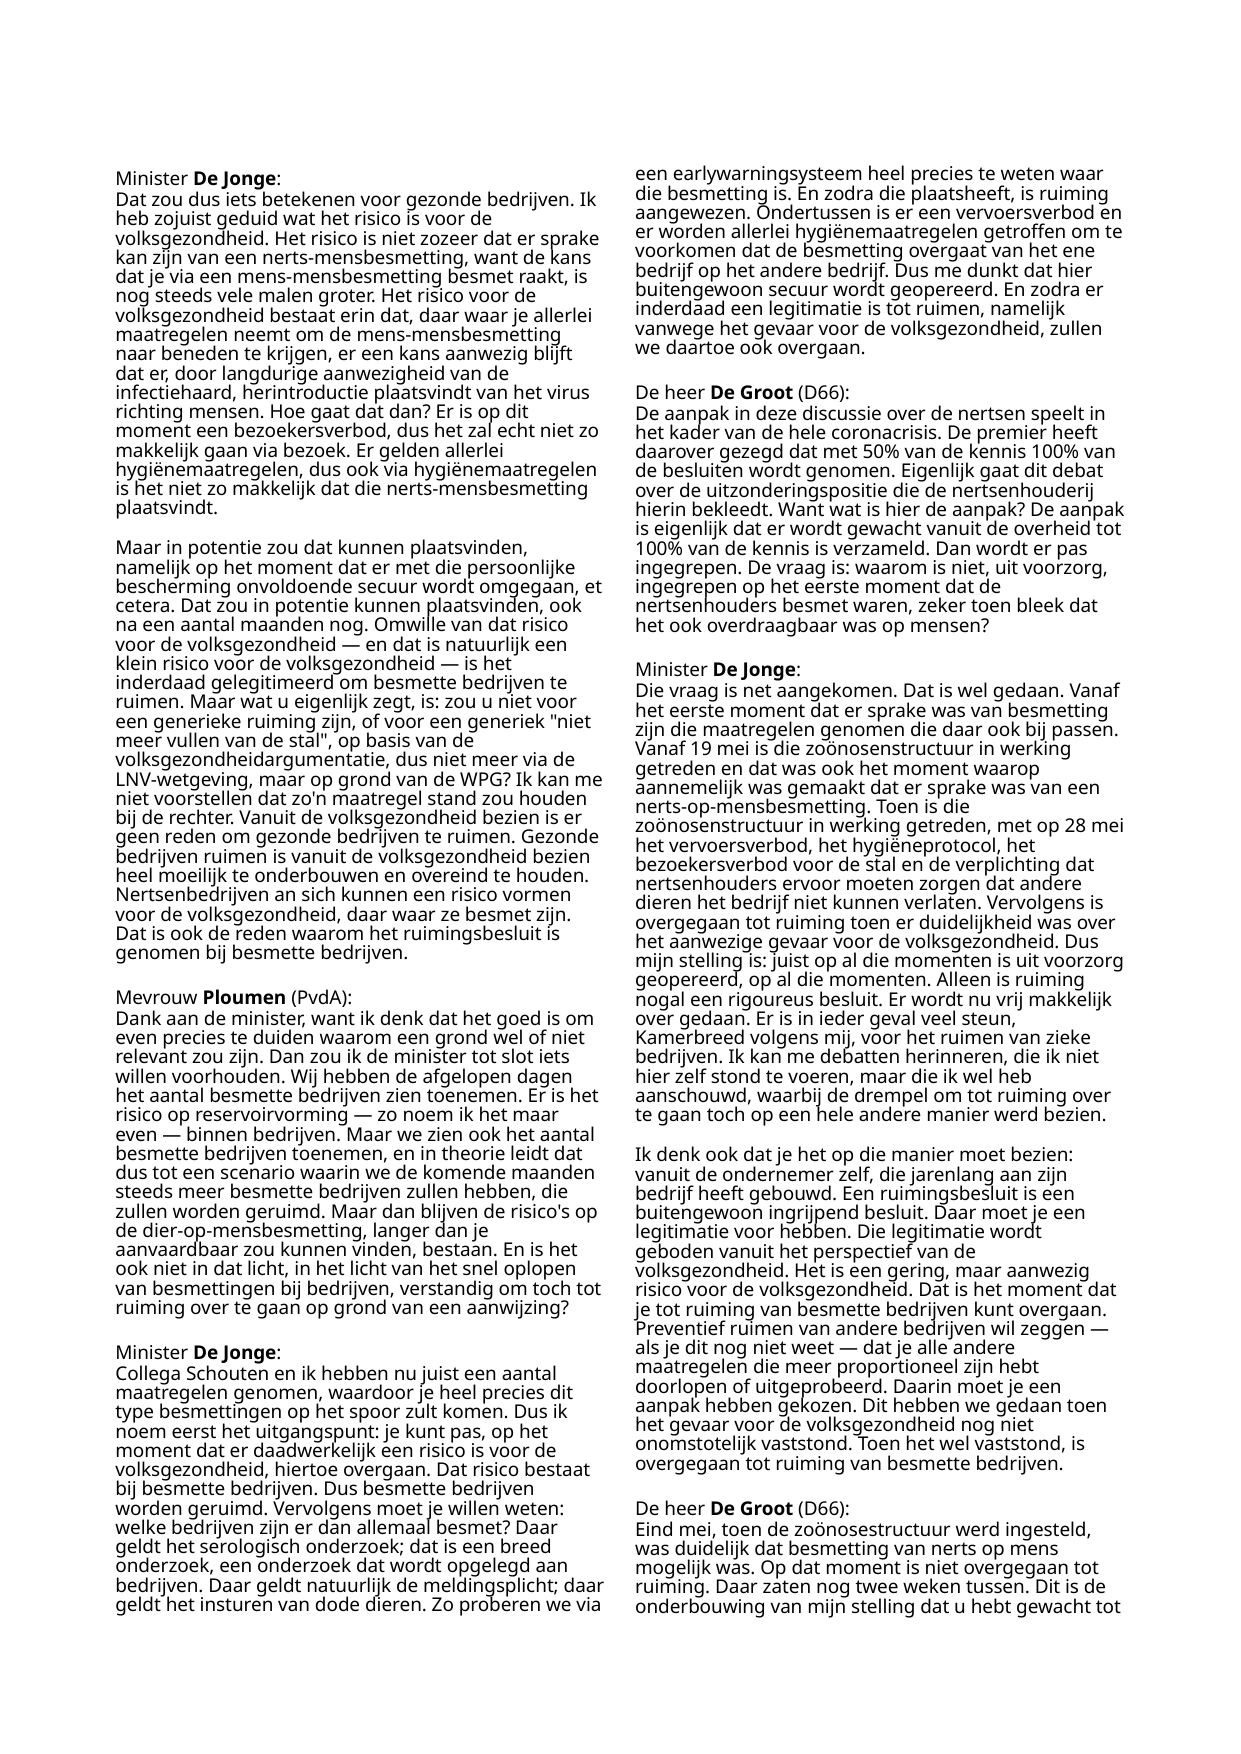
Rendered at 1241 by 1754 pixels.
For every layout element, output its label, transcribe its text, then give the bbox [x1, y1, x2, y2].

text Dat zou dus iets betekenen voor gezonde bedrijven. Ik heb zojuist geduid wat het risico is voor de volksgezondheid. Het risico is niet zozeer dat er sprake kan zijn van een nerts-mensbesmetting, want de kans dat je via een mens-mensbesmetting besmet raakt, is nog steeds vele malen groter. Het risico voor de volksgezondheid bestaat erin dat, daar waar je allerlei maatregelen neemt om de mens-mensbesmetting naar beneden te krijgen, er een kans aanwezig blijft dat er, door langdurige aanwezigheid van de infectiehaard, herintroductie plaatsvindt van het virus richting mensen. Hoe gaat dat dan? Er is op dit moment een bezoekersverbod, dus het zal echt niet zo makkelijk gaan via bezoek. Er gelden allerlei hygiënemaatregelen, dus ook via hygiënemaatregelen is het niet zo makkelijk dat die nerts-mensbesmetting plaatsvindt. [115, 191, 605, 519]
text De aanpak in deze discussie over de nertsen speelt in het kader van de hele coronacrisis. De premier heeft daarover gezegd dat met 50% van de kennis 100% van de besluiten wordt genomen. Eigenlijk gaat dit debat over de uitzonderingspositie die de nertsenhouderij hierin bekleedt. Want wat is hier de aanpak? De aanpak is eigenlijk dat er wordt gewacht vanuit de overheid tot 100% van de kennis is verzameld. Dan wordt er pas ingegrepen. De vraag is: waarom is niet, uit voorzorg, ingegrepen op het eerste moment dat de nertsenhouders besmet waren, zeker toen bleek dat het ook overdraagbaar was op mensen? [635, 404, 1125, 636]
text De heer De Groot (D66): [635, 1495, 1125, 1521]
text een earlywarningsysteem heel precies te weten waar die besmetting is. En zodra die plaatsheeft, is ruiming aangewezen. Ondertussen is er een vervoersverbod en er worden allerlei hygiënemaatregelen getroffen om te voorkomen dat de besmetting overgaat van het ene bedrijf op het andere bedrijf. Dus me dunkt dat hier buitengewoon secuur wordt geopereerd. En zodra er inderdaad een legitimatie is tot ruimen, namelijk vanwege het gevaar voor de volksgezondheid, zullen we daartoe ook overgaan. [635, 165, 1125, 358]
text Minister De Jonge: [635, 657, 1125, 682]
text Mevrouw Ploumen (PvdA): [115, 984, 605, 1010]
text Minister De Jonge: [115, 165, 605, 191]
text Minister De Jonge: [115, 1339, 605, 1365]
text Collega Schouten en ik hebben nu juist een aantal maatregelen genomen, waardoor je heel precies dit type besmettingen op het spoor zult komen. Dus ik noem eerst het uitgangspunt: je kunt pas, op het moment dat er daadwerkelijk een risico is voor de volksgezondheid, hiertoe overgaan. Dat risico bestaat bij besmette bedrijven. Dus besmette bedrijven worden geruimd. Vervolgens moet je willen weten: welke bedrijven zijn er dan allemaal besmet? Daar geldt het serologisch onderzoek; dat is een breed onderzoek, een onderzoek dat wordt opgelegd aan bedrijven. Daar geldt natuurlijk de meldingsplicht; daar geldt het insturen van dode dieren. Zo proberen we via [115, 1365, 605, 1615]
text De heer De Groot (D66): [635, 379, 1125, 404]
text Dank aan de minister, want ik denk dat het goed is om even precies te duiden waarom een grond wel of niet relevant zou zijn. Dan zou ik de minister tot slot iets willen voorhouden. Wij hebben de afgelopen dagen het aantal besmette bedrijven zien toenemen. Er is het risico op reservoirvorming — zo noem ik het maar even — binnen bedrijven. Maar we zien ook het aantal besmette bedrijven toenemen, en in theorie leidt dat dus tot een scenario waarin we de komende maanden steeds meer besmette bedrijven zullen hebben, die zullen worden geruimd. Maar dan blijven de risico's op de dier-op-mensbesmetting, langer dan je aanvaardbaar zou kunnen vinden, bestaan. En is het ook niet in dat licht, in het licht van het snel oplopen van besmettingen bij bedrijven, verstandig om toch tot ruiming over te gaan op grond van een aanwijzing? [115, 1010, 605, 1318]
text Eind mei, toen de zoönosestructuur werd ingesteld, was duidelijk dat besmetting van nerts op mens mogelijk was. Op dat moment is niet overgegaan tot ruiming. Daar zaten nog twee weken tussen. Dit is de onderbouwing van mijn stelling dat u hebt gewacht tot [635, 1521, 1125, 1617]
text Ik denk ook dat je het op die manier moet bezien: vanuit de ondernemer zelf, die jarenlang aan zijn bedrijf heeft gebouwd. Een ruimingsbesluit is een buitengewoon ingrijpend besluit. Daar moet je een legitimatie voor hebben. Die legitimatie wordt geboden vanuit het perspectief van de volksgezondheid. Het is een gering, maar aanwezig risico voor de volksgezondheid. Dat is het moment dat je tot ruiming van besmette bedrijven kunt overgaan. Preventief ruimen van andere bedrijven wil zeggen — als je dit nog niet weet — dat je alle andere maatregelen die meer proportioneel zijn hebt doorlopen of uitgeprobeerd. Daarin moet je een aanpak hebben gekozen. Dit hebben we gedaan toen het gevaar voor de volksgezondheid nog niet onomstotelijk vaststond. Toen het wel vaststond, is overgegaan tot ruiming van besmette bedrijven. [635, 1146, 1125, 1474]
text Maar in potentie zou dat kunnen plaatsvinden, namelijk op het moment dat er met die persoonlijke bescherming onvoldoende secuur wordt omgegaan, et cetera. Dat zou in potentie kunnen plaatsvinden, ook na een aantal maanden nog. Omwille van dat risico voor de volksgezondheid — en dat is natuurlijk een klein risico voor de volksgezondheid — is het inderdaad gelegitimeerd om besmette bedrijven te ruimen. Maar wat u eigenlijk zegt, is: zou u niet voor een generieke ruiming zijn, of voor een generiek "niet meer vullen van de stal", op basis van de volksgezondheidargumentatie, dus niet meer via de LNV-wetgeving, maar op grond van de WPG? Ik kan me niet voorstellen dat zo'n maatregel stand zou houden bij de rechter. Vanuit de volksgezondheid bezien is er geen reden om gezonde bedrijven te ruimen. Gezonde bedrijven ruimen is vanuit de volksgezondheid bezien heel moeilijk te onderbouwen en overeind te houden. Nertsenbedrijven an sich kunnen een risico vormen voor de volksgezondheid, daar waar ze besmet zijn. Dat is ook de reden waarom het ruimingsbesluit is genomen bij besmette bedrijven. [115, 539, 605, 963]
text Die vraag is net aangekomen. Dat is wel gedaan. Vanaf het eerste moment dat er sprake was van besmetting zijn die maatregelen genomen die daar ook bij passen. Vanaf 19 mei is die zoönosenstructuur in werking getreden en dat was ook het moment waarop aannemelijk was gemaakt dat er sprake was van een nerts-op-mensbesmetting. Toen is die zoönosenstructuur in werking getreden, met op 28 mei het vervoersverbod, het hygiëneprotocol, het bezoekersverbod voor de stal en de verplichting dat nertsenhouders ervoor moeten zorgen dat andere dieren het bedrijf niet kunnen verlaten. Vervolgens is overgegaan tot ruiming toen er duidelijkheid was over het aanwezige gevaar voor de volksgezondheid. Dus mijn stelling is: juist op al die momenten is uit voorzorg geopereerd, op al die momenten. Alleen is ruiming nogal een rigoureus besluit. Er wordt nu vrij makkelijk over gedaan. Er is in ieder geval veel steun, Kamerbreed volgens mij, voor het ruimen van zieke bedrijven. Ik kan me debatten herinneren, die ik niet hier zelf stond te voeren, maar die ik wel heb aanschouwd, waarbij de drempel om tot ruiming over te gaan toch op een hele andere manier werd bezien. [635, 682, 1125, 1126]
